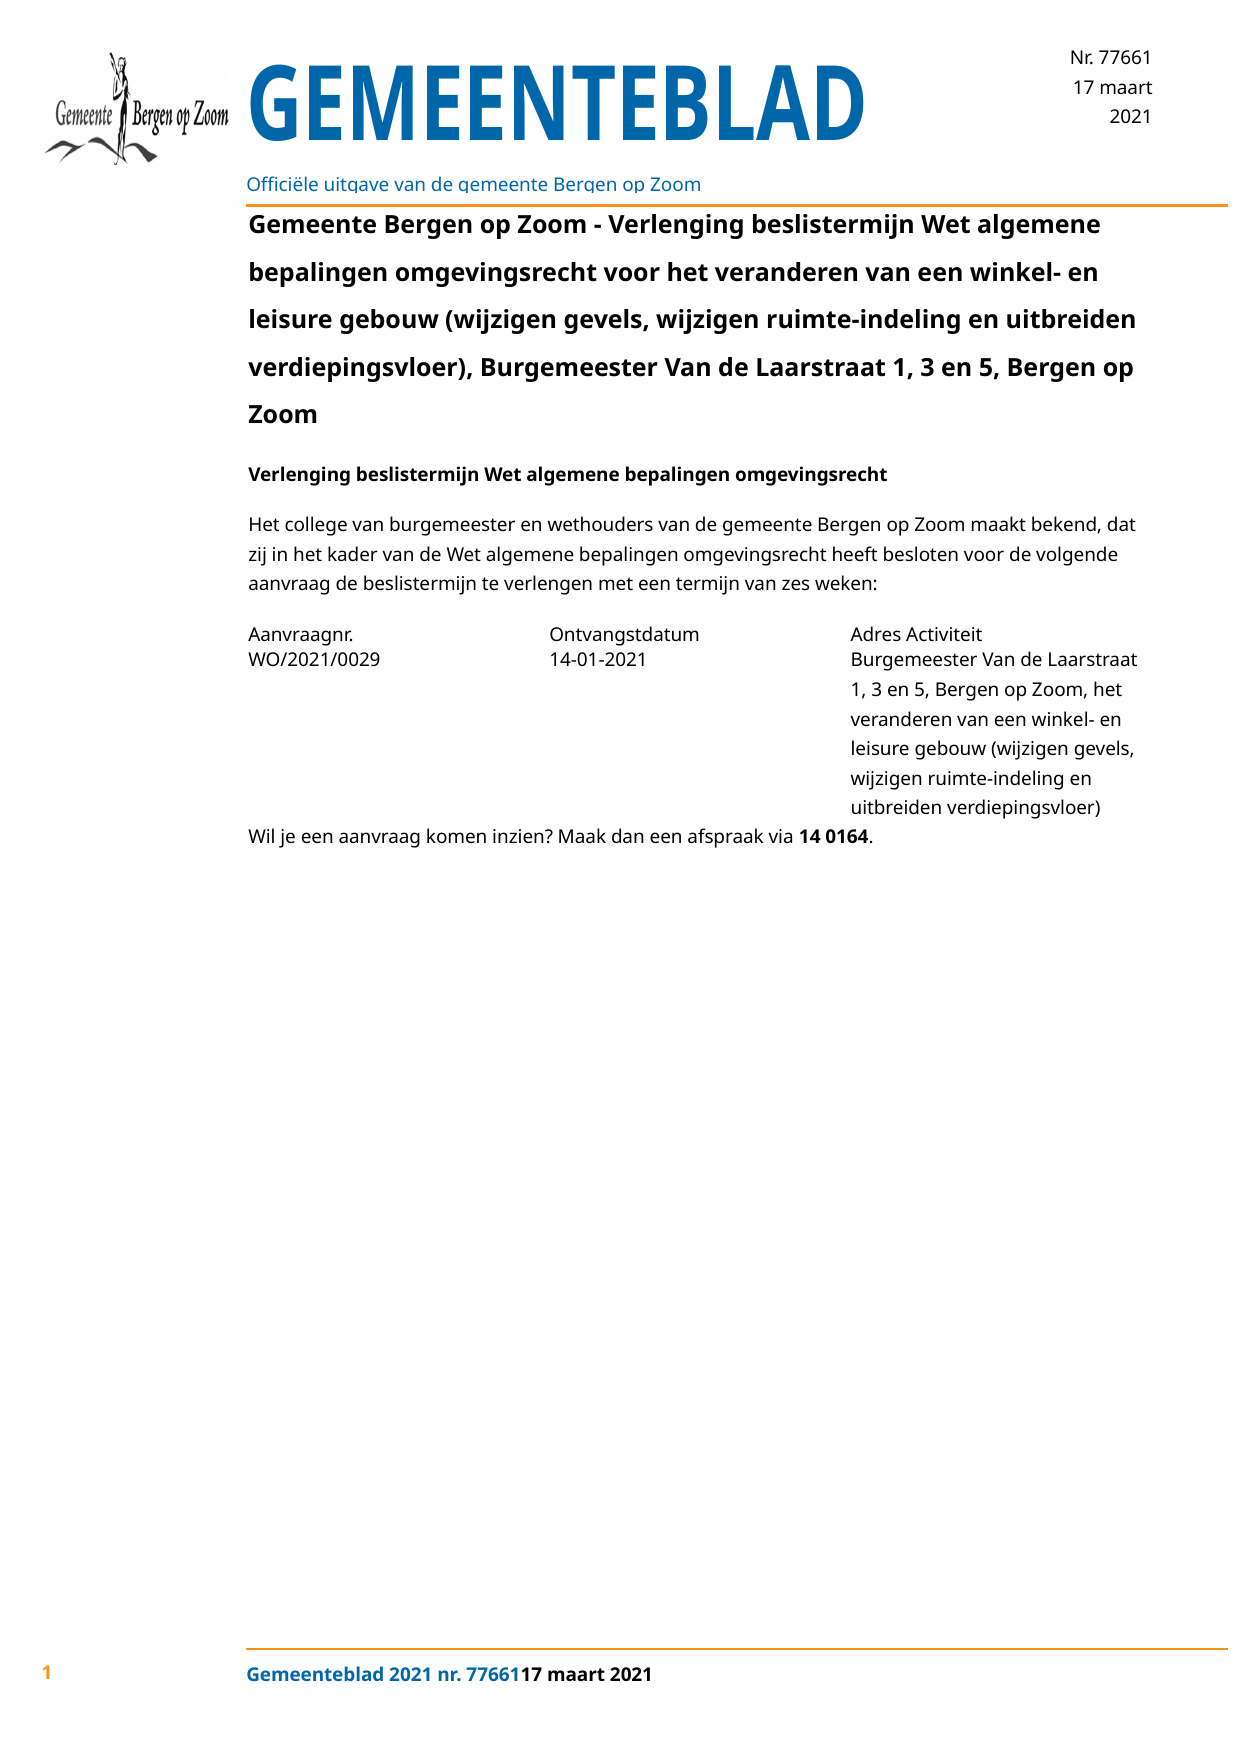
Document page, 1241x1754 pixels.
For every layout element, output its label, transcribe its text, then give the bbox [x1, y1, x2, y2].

table_cell WO/2021/0029 [248, 647, 549, 820]
text Gemeente Bergen op Zoom - Verlenging beslistermijn Wet algemene bepalingen omgevingsrecht voor het veranderen van een winkel- en leisure gebouw (wijzigen gevels, wijzigen ruimte-indeling en uitbreiden verdiepingsvloer), Burgemeester Van de Laarstraat 1, 3 en 5, Bergen op Zoom [248, 207, 1152, 431]
table_header Ontvangstdatum [549, 621, 850, 647]
table_header Aanvraagnr. [248, 621, 549, 647]
text Het college van burgemeester en wethouders van de gemeente Bergen op Zoom maakt bekend, dat zij in het kader van de Wet algemene bepalingen omgevingsrecht heeft besloten voor de volgende aanvraag de beslistermijn te verlengen met een termijn van zes weken: [248, 511, 1152, 596]
table_cell 14-01-2021 [549, 647, 850, 820]
text Verlenging beslistermijn Wet algemene bepalingen omgevingsrecht [248, 461, 1152, 486]
table_cell Burgemeester Van de Laarstraat 1, 3 en 5, Bergen op Zoom, het veranderen van een winkel- en leisure gebouw (wijzigen gevels, wijzigen ruimte-indeling en uitbreiden verdiepingsvloer) [850, 647, 1152, 820]
picture [41, 47, 231, 172]
text Wil je een aanvraag komen inzien? Maak dan een afspraak via 14 0164. [248, 823, 1152, 849]
table_header Adres Activiteit [850, 621, 1152, 647]
